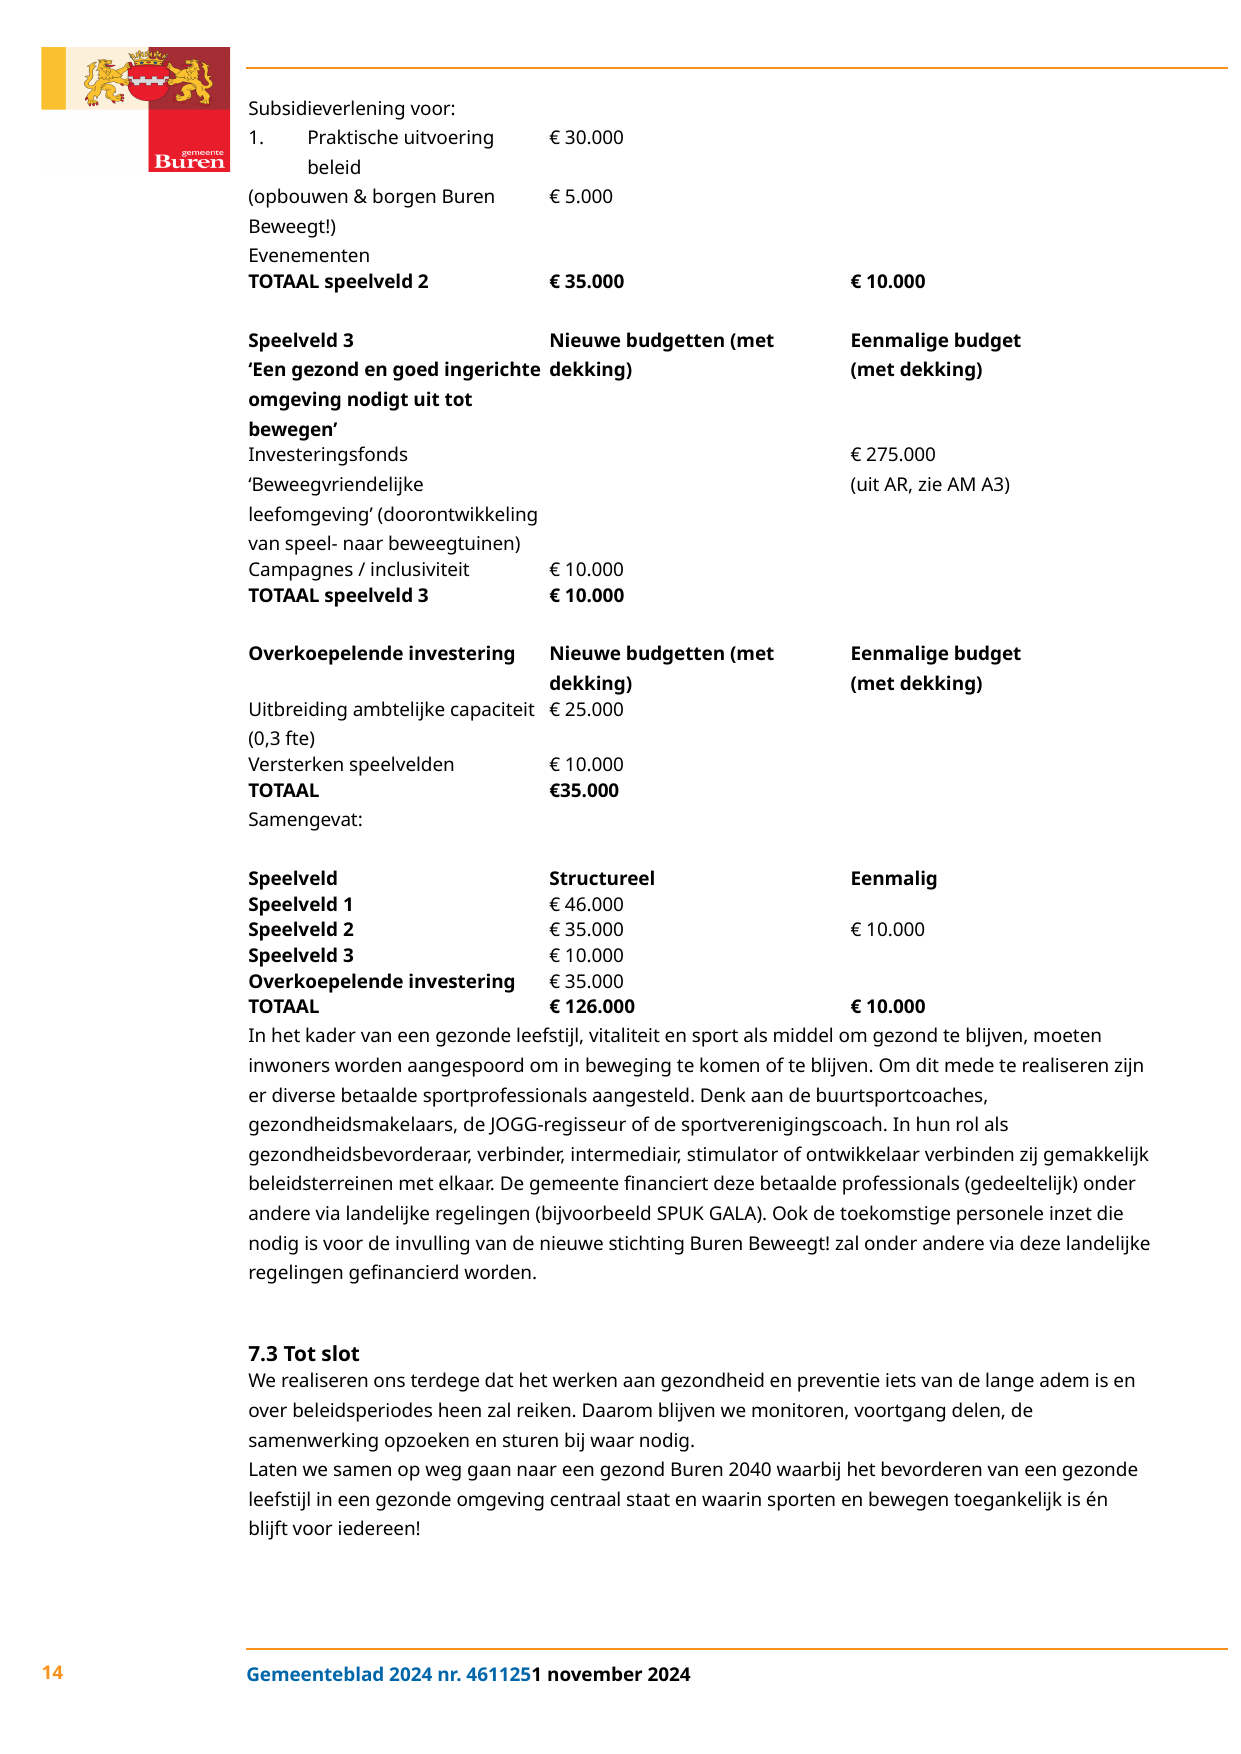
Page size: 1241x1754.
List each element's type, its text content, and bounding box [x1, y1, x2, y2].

table_cell € 35.000 [549, 269, 850, 294]
text 7.3 Tot slot [248, 1339, 1152, 1368]
table_cell TOTAAL speelveld 3 [248, 582, 549, 607]
table_cell € 10.000 [850, 916, 1152, 942]
picture [41, 47, 231, 172]
table_header Eenmalige budget (met dekking) [850, 640, 1152, 696]
table_header Overkoepelende investering [248, 640, 549, 696]
text Laten we samen op weg gaan naar een gezond Buren 2040 waarbij het bevorderen van een gezonde leefstijl in een gezonde omgeving centraal staat en waarin sporten en bewegen toegankelijk is én blijft voor iedereen! [248, 1456, 1152, 1541]
table_cell € 275.000 (uit AR, zie AM A3) [850, 442, 1152, 556]
table_cell €35.000 [549, 777, 850, 802]
table_cell [850, 751, 1152, 777]
table_cell [850, 777, 1152, 802]
table_cell Overkoepelende investering [248, 968, 549, 994]
table_cell € 35.000 [549, 916, 850, 942]
table_cell [850, 696, 1152, 751]
table_cell € 126.000 [549, 994, 850, 1019]
table_header Structureel [549, 865, 850, 891]
table_cell Investeringsfonds ‘Beweegvriendelijke leefomgeving’ (doorontwikkeling van speel- naar beweegtuinen) [248, 442, 549, 556]
table_cell € 25.000 [549, 696, 850, 751]
table_cell Campagnes / inclusiviteit [248, 556, 549, 582]
table_cell [850, 95, 1152, 268]
table_header Eenmalige budget (met dekking) [850, 327, 1152, 442]
table_header Speelveld [248, 865, 549, 891]
table_cell Speelveld 2 [248, 916, 549, 942]
table_cell [850, 968, 1152, 994]
table_cell Versterken speelvelden [248, 751, 549, 777]
table_cell TOTAAL [248, 777, 549, 802]
table_cell € 35.000 [549, 968, 850, 994]
table_cell [850, 942, 1152, 968]
text Samengevat: [248, 806, 1152, 831]
table_cell TOTAAL [248, 994, 549, 1019]
table_cell Uitbreiding ambtelijke capaciteit (0,3 fte) [248, 696, 549, 751]
table_cell TOTAAL speelveld 2 [248, 269, 549, 294]
table_cell Speelveld 3 [248, 942, 549, 968]
table_header Speelveld 3 ‘Een gezond en goed ingerichte omgeving nodigt uit tot bewegen’ [248, 327, 549, 442]
table_cell € 10.000 [549, 556, 850, 582]
table_cell € 10.000 [549, 751, 850, 777]
table_cell € 10.000 [850, 269, 1152, 294]
table_cell [549, 442, 850, 556]
table_cell € 10.000 [850, 994, 1152, 1019]
table_header Eenmalig [850, 865, 1152, 891]
table_cell [850, 582, 1152, 607]
table_header Nieuwe budgetten (met dekking) [549, 640, 850, 696]
table_cell [850, 891, 1152, 916]
table_cell € 46.000 [549, 891, 850, 916]
text We realiseren ons terdege dat het werken aan gezondheid en preventie iets van de lange adem is en over beleidsperiodes heen zal reiken. Daarom blijven we monitoren, voortgang delen, de samenwerking opzoeken en sturen bij waar nodig. [248, 1368, 1152, 1453]
table_header Nieuwe budgetten (met dekking) [549, 327, 850, 442]
table_cell € 10.000 [549, 582, 850, 607]
table_cell Speelveld 1 [248, 891, 549, 916]
table_cell [850, 556, 1152, 582]
table_cell € 30.000 € 5.000 [549, 95, 850, 268]
text In het kader van een gezonde leefstijl, vitaliteit en sport als middel om gezond te blijven, moeten inwoners worden aangespoord om in beweging te komen of te blijven. Om dit mede te realiseren zijn er diverse betaalde sportprofessionals aangesteld. Denk aan de buurtsportcoaches, gezondheidsmakelaars, de JOGG-regisseur of de sportverenigingscoach. In hun rol als gezondheidsbevorderaar, verbinder, intermediair, stimulator of ontwikkelaar verbinden zij gemakkelijk beleidsterreinen met elkaar. De gemeente financiert deze betaalde professionals (gedeeltelijk) onder andere via landelijke regelingen (bijvoorbeeld SPUK GALA). Ook de toekomstige personele inzet die nodig is voor de invulling van de nieuwe stichting Buren Beweegt! zal onder andere via deze landelijke regelingen gefinancierd worden. [248, 1023, 1152, 1285]
table_cell Subsidieverlening voor: Praktische uitvoering beleid (opbouwen & borgen Buren Beweegt!) Evenementen [248, 95, 549, 268]
table_cell € 10.000 [549, 942, 850, 968]
